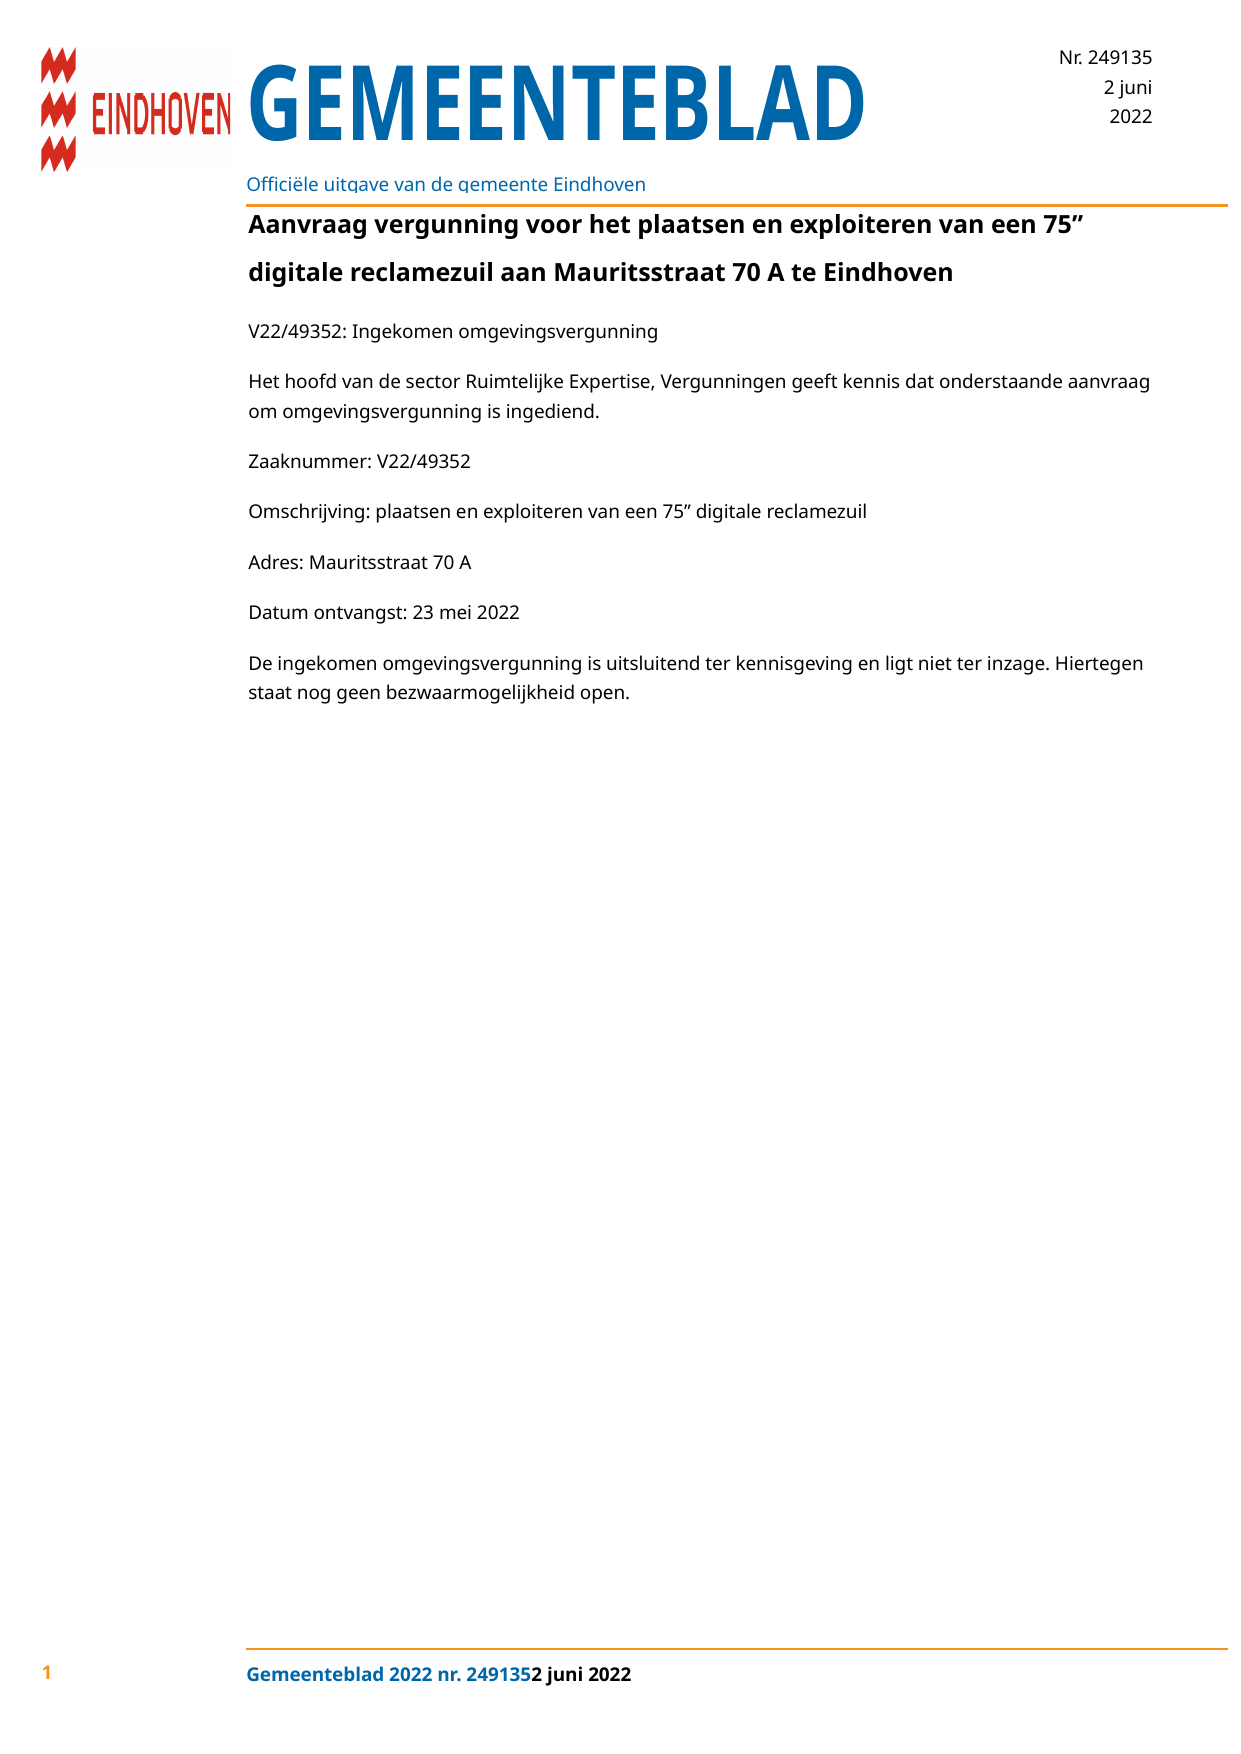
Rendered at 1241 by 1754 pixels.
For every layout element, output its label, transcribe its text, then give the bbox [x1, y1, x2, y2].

text Zaaknummer: V22/49352 [248, 448, 1152, 474]
picture [41, 47, 231, 172]
text Omschrijving: plaatsen en exploiteren van een 75” digitale reclamezuil [248, 499, 1152, 524]
text V22/49352: Ingekomen omgevingsvergunning [248, 318, 1152, 344]
text De ingekomen omgevingsvergunning is uitsluitend ter kennisgeving en ligt niet ter inzage. Hiertegen staat nog geen bezwaarmogelijkheid open. [248, 650, 1152, 705]
text Aanvraag vergunning voor het plaatsen en exploiteren van een 75” digitale reclamezuil aan Mauritsstraat 70 A te Eindhoven [248, 207, 1152, 288]
text Datum ontvangst: 23 mei 2022 [248, 599, 1152, 625]
text Het hoofd van de sector Ruimtelijke Expertise, Vergunningen geeft kennis dat onderstaande aanvraag om omgevingsvergunning is ingediend. [248, 368, 1152, 424]
text Adres: Mauritsstraat 70 A [248, 549, 1152, 575]
